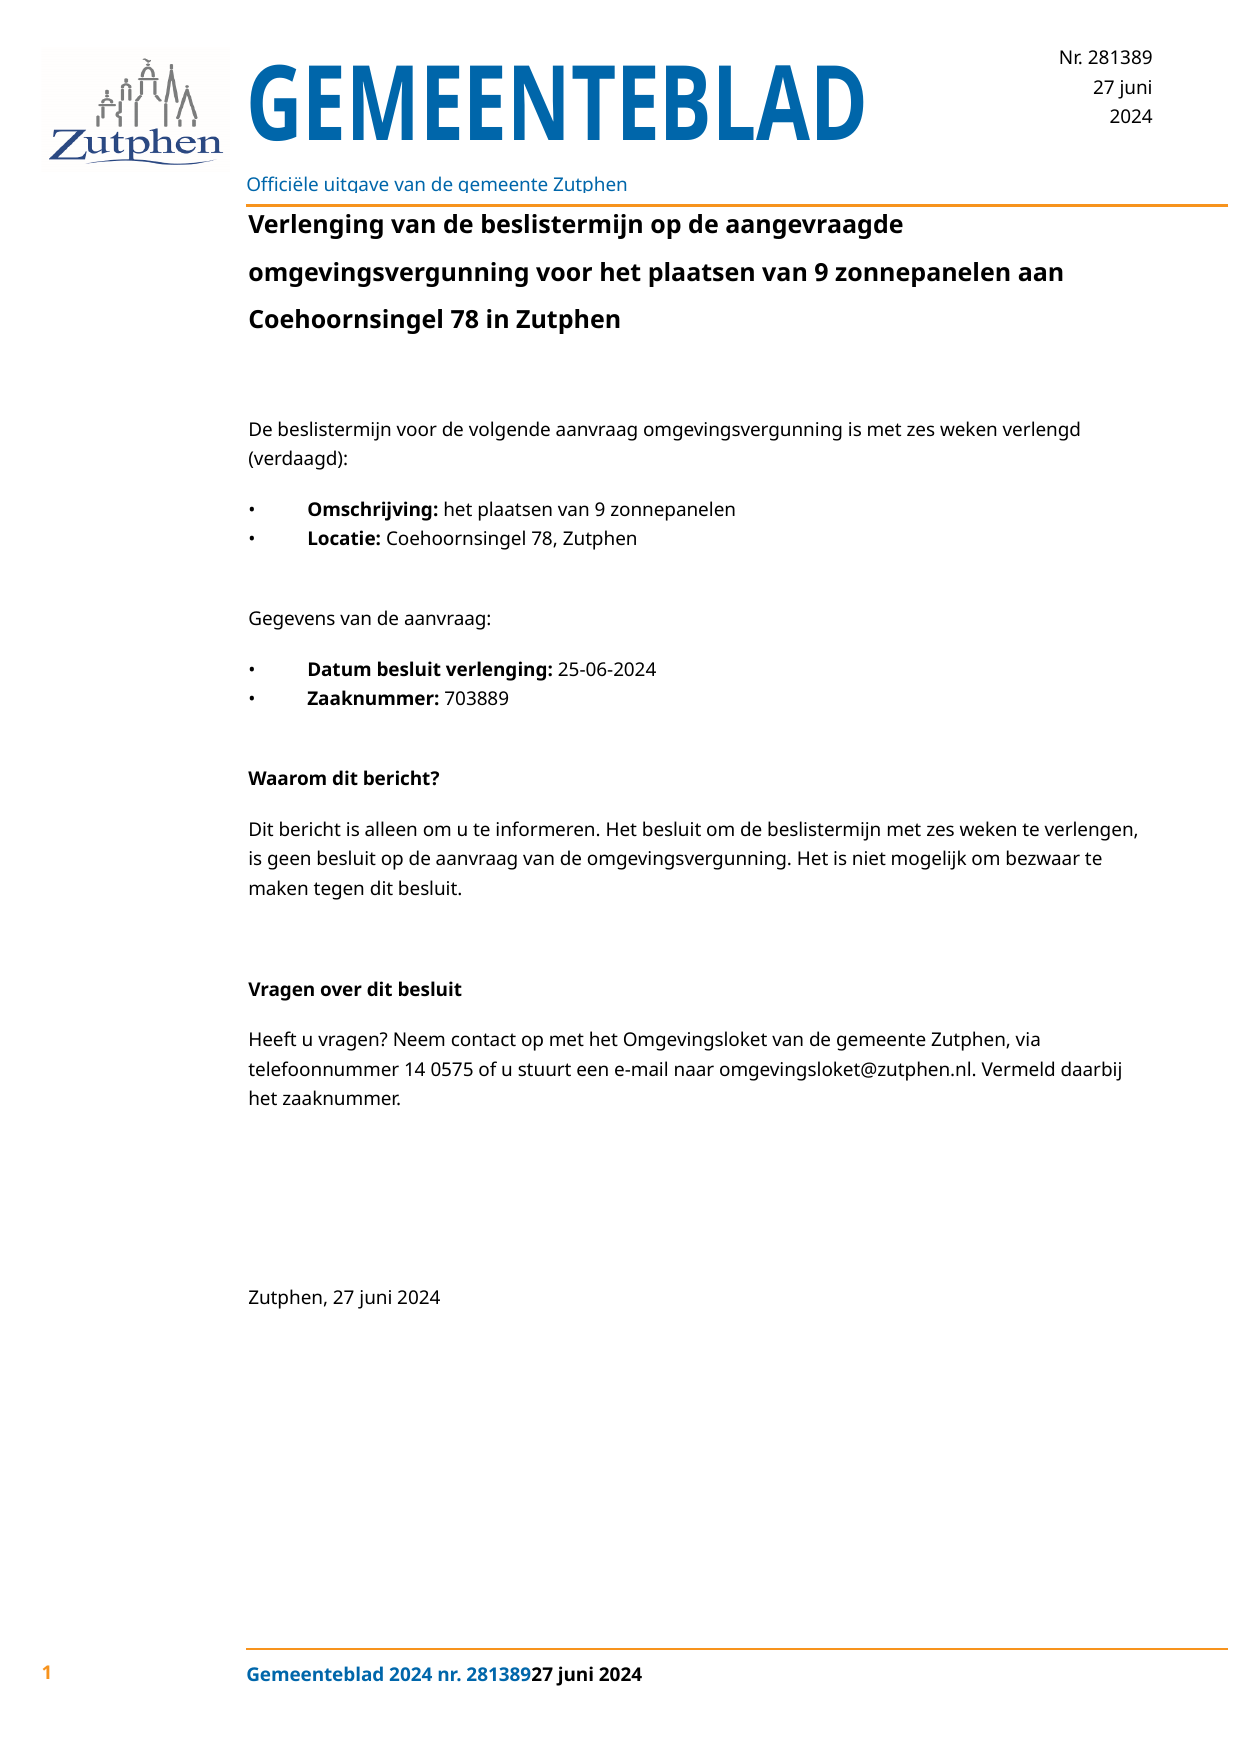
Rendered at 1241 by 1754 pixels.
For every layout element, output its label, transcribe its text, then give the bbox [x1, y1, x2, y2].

text Waarom dit bericht? [248, 766, 1152, 791]
list Locatie: Coehoornsingel 78, Zutphen [248, 526, 1152, 551]
list Omschrijving: het plaatsen van 9 zonnepanelen [248, 496, 1152, 522]
text Dit bericht is alleen om u te informeren. Het besluit om de beslistermijn met zes weken te verlengen, is geen besluit op de aanvraag van de omgevingsvergunning. Het is niet mogelijk om bezwaar te maken tegen dit besluit. [248, 816, 1152, 901]
list Zaaknummer: 703889 [248, 686, 1152, 711]
text Verlenging van de beslistermijn op de aangevraagde omgevingsvergunning voor het plaatsen van 9 zonnepanelen aan Coehoornsingel 78 in Zutphen [248, 207, 1152, 336]
list Datum besluit verlenging: 25-06-2024 [248, 656, 1152, 682]
picture [41, 47, 231, 172]
text Vragen over dit besluit [248, 976, 1152, 1002]
text Heeft u vragen? Neem contact op met het Omgevingsloket van de gemeente Zutphen, via telefoonnummer 14 0575 of u stuurt een e-mail naar omgevingsloket@zutphen.nl. Vermeld daarbij het zaaknummer. [248, 1026, 1152, 1111]
text Zutphen, 27 juni 2024 [248, 1284, 1152, 1310]
text Gegevens van de aanvraag: [248, 606, 1152, 631]
text De beslistermijn voor de volgende aanvraag omgevingsvergunning is met zes weken verlengd (verdaagd): [248, 416, 1152, 471]
